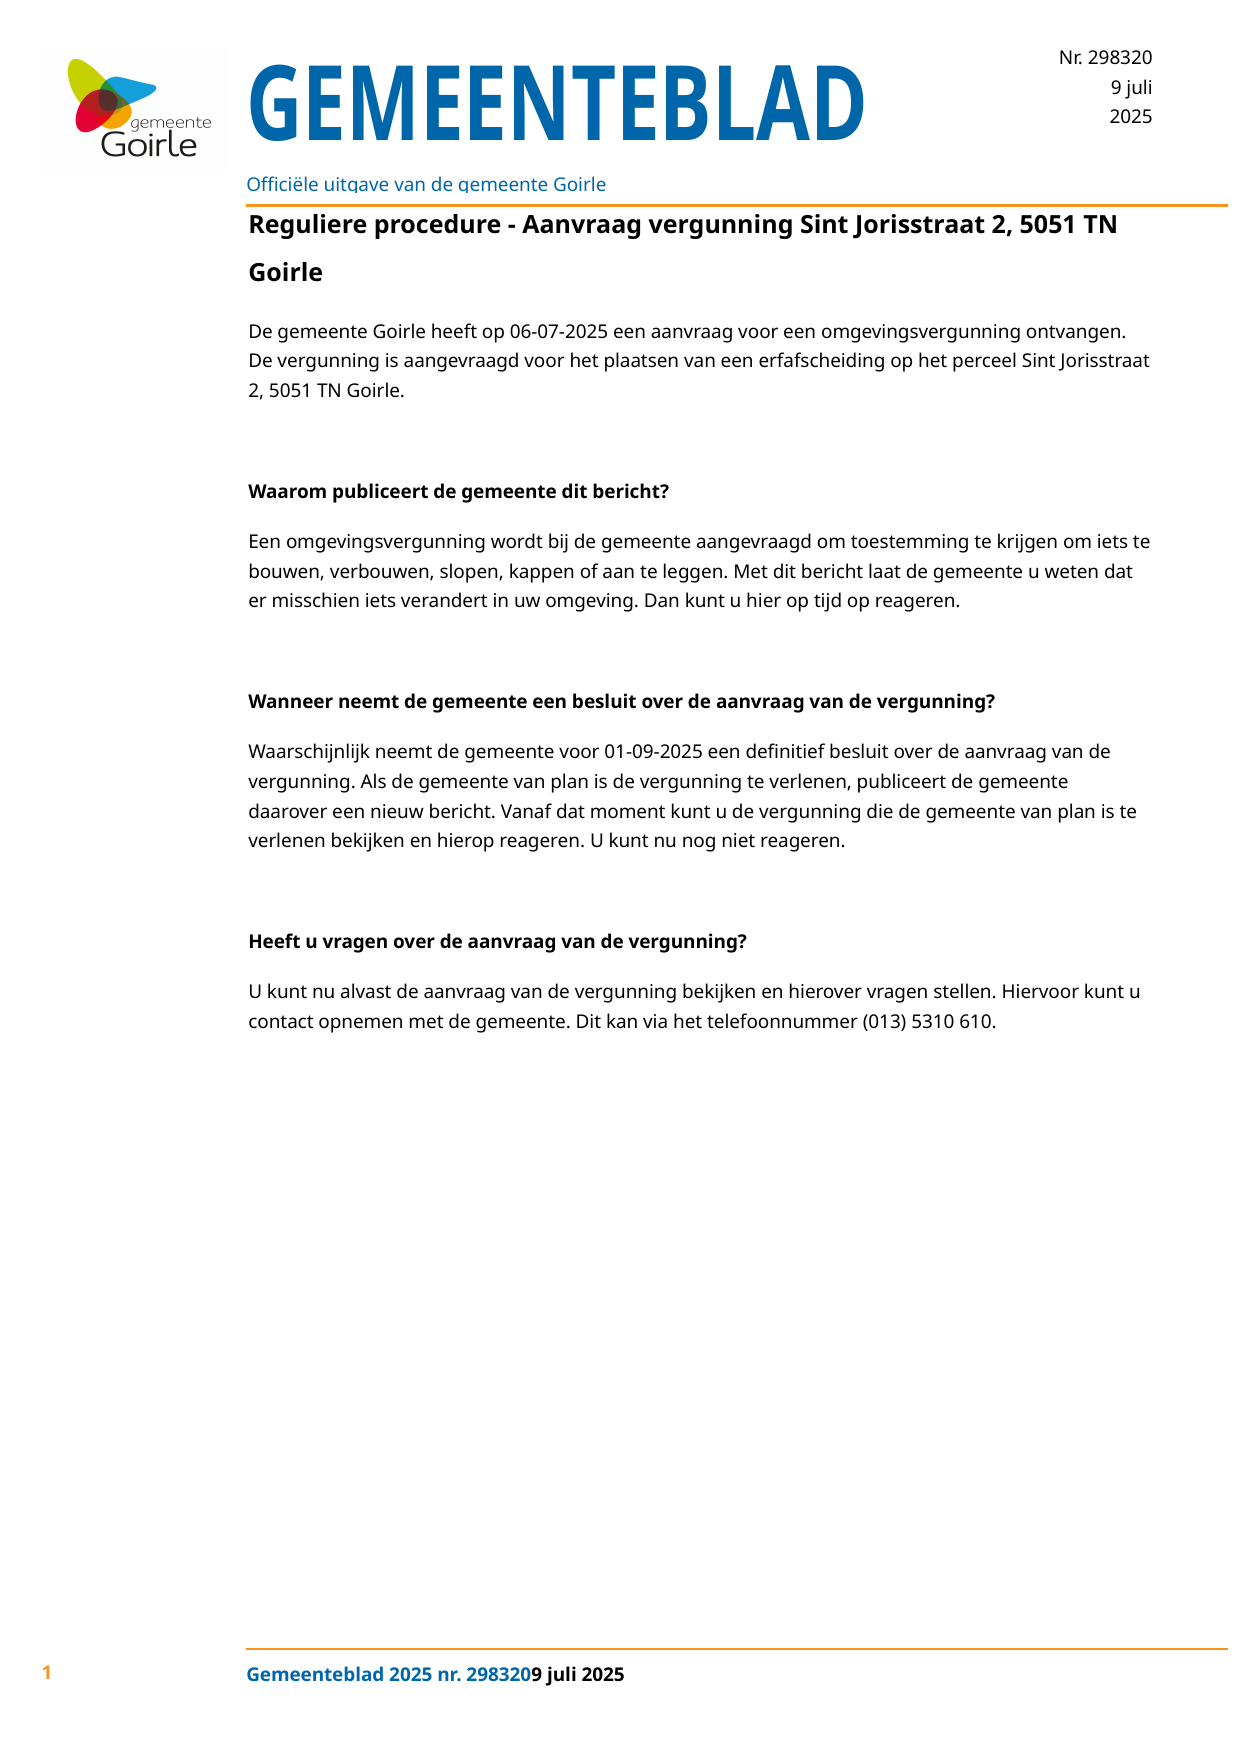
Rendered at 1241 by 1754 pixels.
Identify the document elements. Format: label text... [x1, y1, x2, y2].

text Waarom publiceert de gemeente dit bericht? [248, 478, 1152, 504]
text Reguliere procedure - Aanvraag vergunning Sint Jorisstraat 2, 5051 TN Goirle [248, 207, 1152, 288]
text Een omgevingsvergunning wordt bij de gemeente aangevraagd om toestemming te krijgen om iets te bouwen, verbouwen, slopen, kappen of aan te leggen. Met dit bericht laat de gemeente u weten dat er misschien iets verandert in uw omgeving. Dan kunt u hier op tijd op reageren. [248, 528, 1152, 613]
picture [41, 47, 231, 172]
text Heeft u vragen over de aanvraag van de vergunning? [248, 928, 1152, 954]
text Waarschijnlijk neemt de gemeente voor 01-09-2025 een definitief besluit over de aanvraag van de vergunning. Als de gemeente van plan is de vergunning te verlenen, publiceert de gemeente daarover een nieuw bericht. Vanaf dat moment kunt u de vergunning die de gemeente van plan is te verlenen bekijken en hierop reageren. U kunt nu nog niet reageren. [248, 739, 1152, 853]
text U kunt nu alvast de aanvraag van de vergunning bekijken en hierover vragen stellen. Hiervoor kunt u contact opnemen met de gemeente. Dit kan via het telefoonnummer (013) 5310 610. [248, 979, 1152, 1034]
text Wanneer neemt de gemeente een besluit over de aanvraag van de vergunning? [248, 688, 1152, 714]
text De gemeente Goirle heeft op 06-07-2025 een aanvraag voor een omgevingsvergunning ontvangen. De vergunning is aangevraagd voor het plaatsen van een erfafscheiding op het perceel Sint Jorisstraat 2, 5051 TN Goirle. [248, 318, 1152, 403]
